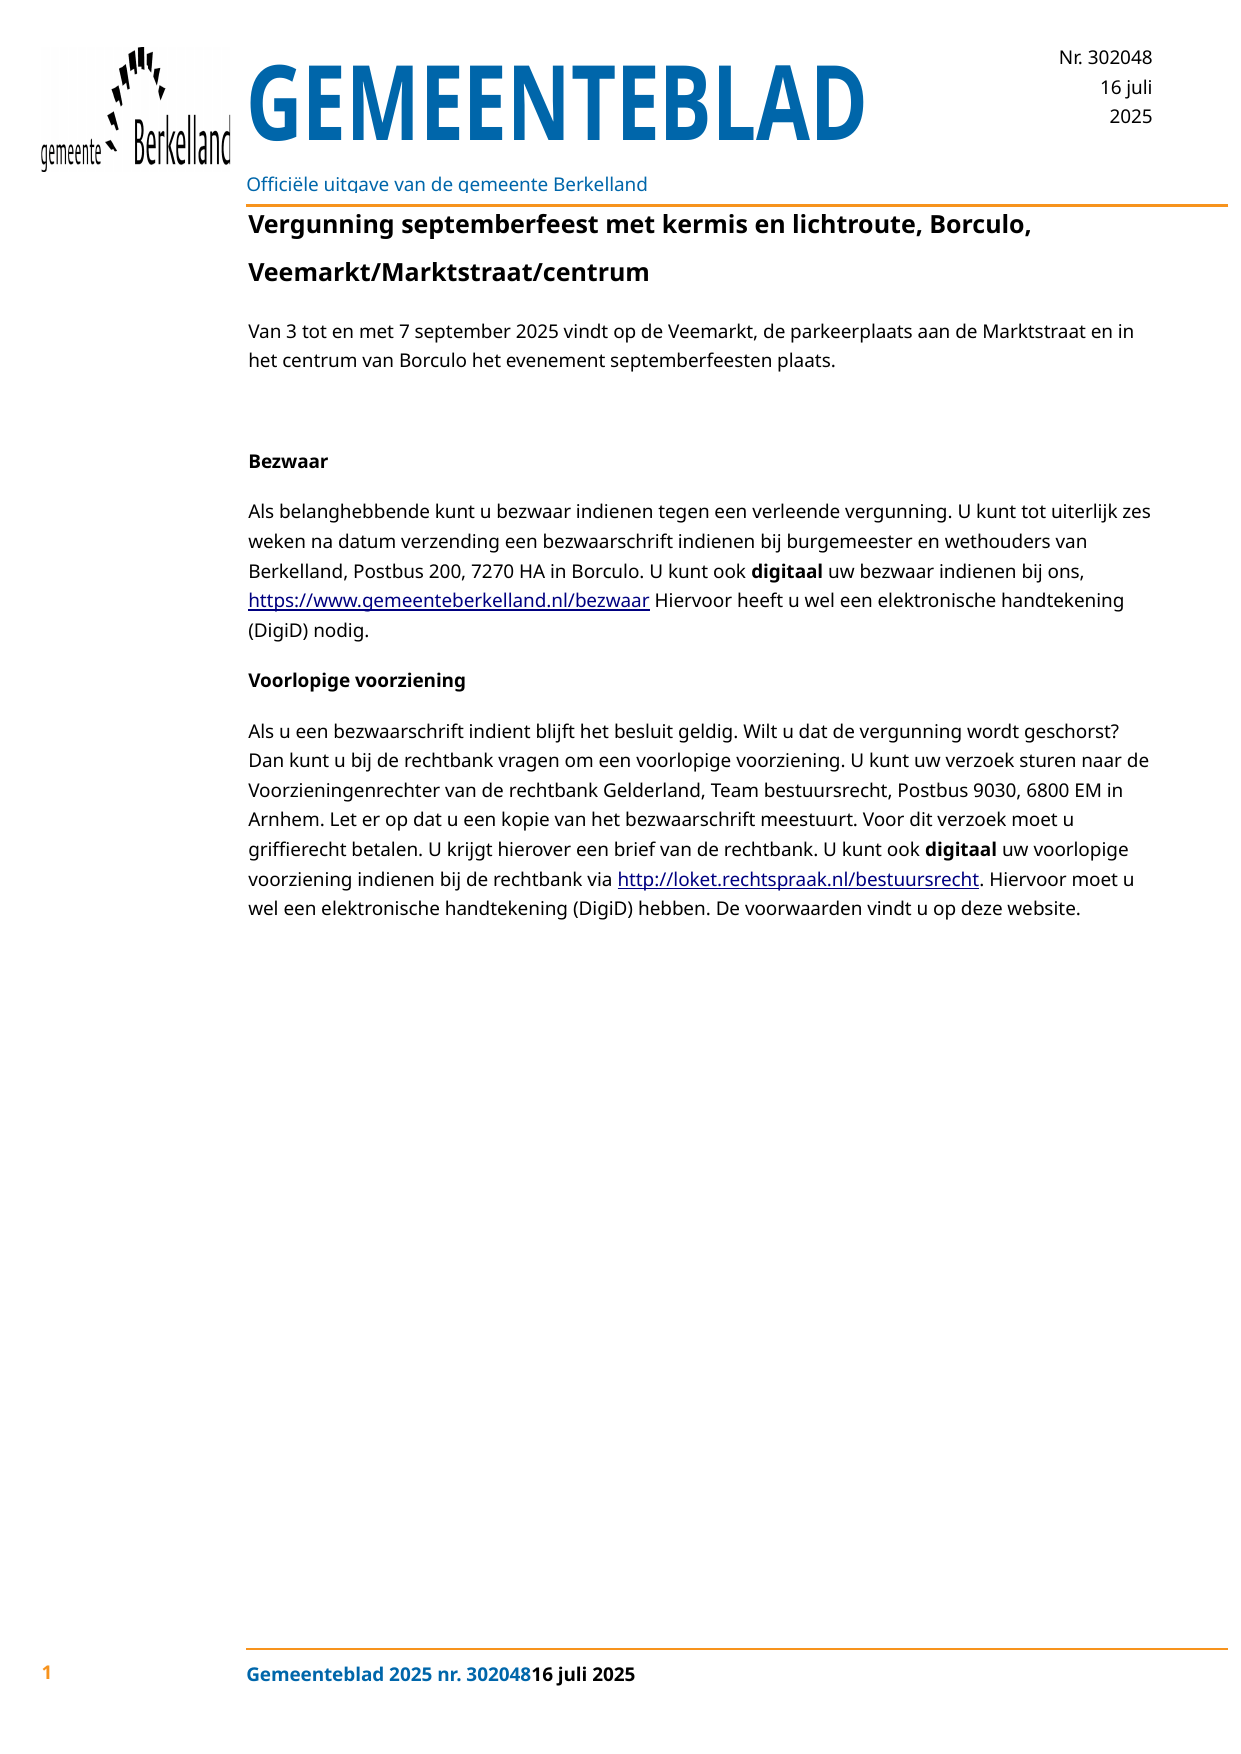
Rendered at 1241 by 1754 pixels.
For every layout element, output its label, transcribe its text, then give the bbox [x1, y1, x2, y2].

text Voorlopige voorziening [248, 667, 1152, 693]
picture [41, 47, 231, 172]
text Vergunning septemberfeest met kermis en lichtroute, Borculo, Veemarkt/Marktstraat/centrum [248, 207, 1152, 288]
text Als belanghebbende kunt u bezwaar indienen tegen een verleende vergunning. U kunt tot uiterlijk zes weken na datum verzending een bezwaarschrift indienen bij burgemeester en wethouders van Berkelland, Postbus 200, 7270 HA in Borculo. U kunt ook digitaal uw bezwaar indienen bij ons, https://www.gemeenteberkelland.nl/bezwaar Hiervoor heeft u wel een elektronische handtekening (DigiD) nodig. [248, 499, 1152, 643]
text Van 3 tot en met 7 september 2025 vindt op de Veemarkt, de parkeerplaats aan de Marktstraat en in het centrum van Borculo het evenement septemberfeesten plaats. [248, 318, 1152, 373]
text Als u een bezwaarschrift indient blijft het besluit geldig. Wilt u dat de vergunning wordt geschorst? Dan kunt u bij de rechtbank vragen om een voorlopige voorziening. U kunt uw verzoek sturen naar de Voorzieningenrechter van de rechtbank Gelderland, Team bestuursrecht, Postbus 9030, 6800 EM in Arnhem. Let er op dat u een kopie van het bezwaarschrift meestuurt. Voor dit verzoek moet u griffierecht betalen. U krijgt hierover een brief van de rechtbank. U kunt ook digitaal uw voorlopige voorziening indienen bij de rechtbank via http://loket.rechtspraak.nl/bestuursrecht. Hiervoor moet u wel een elektronische handtekening (DigiD) hebben. De voorwaarden vindt u op deze website. [248, 718, 1152, 921]
text Bezwaar [248, 448, 1152, 474]
